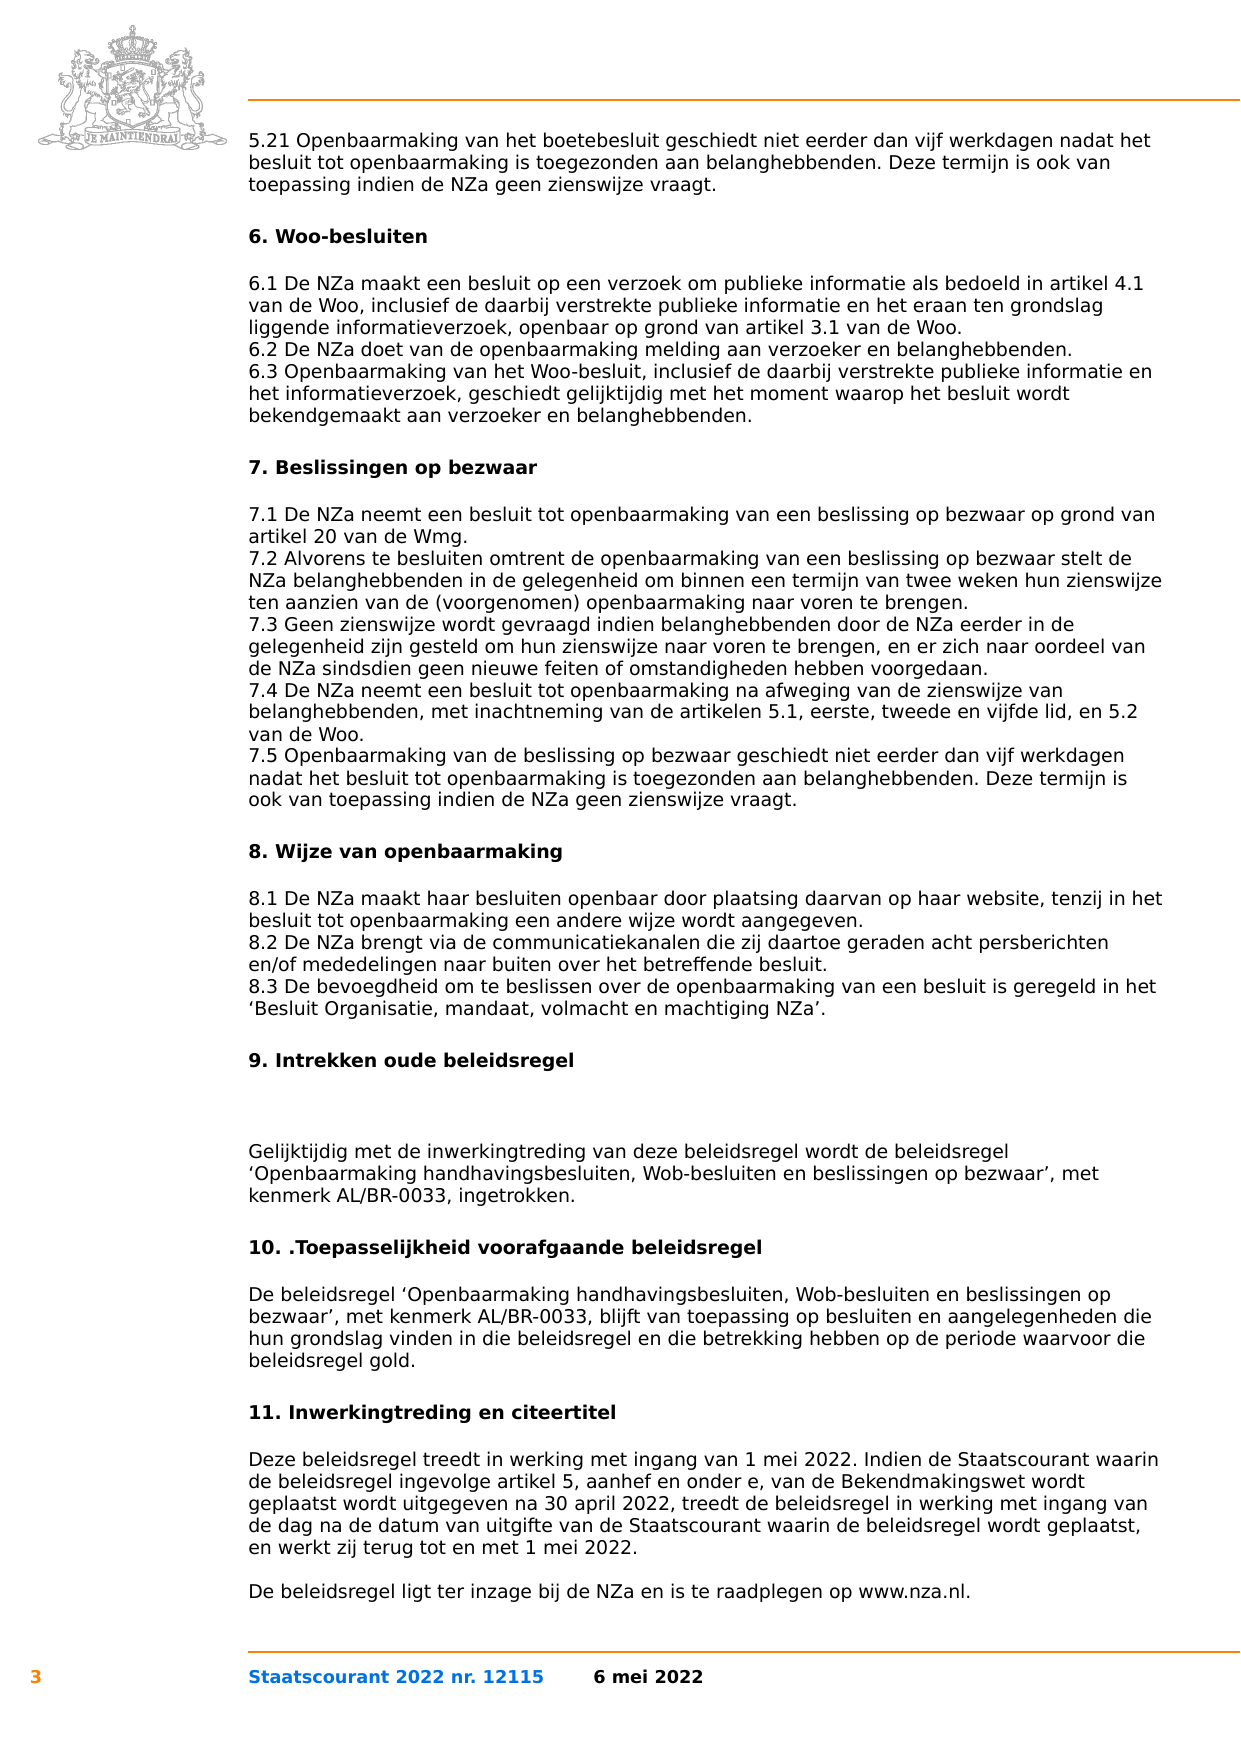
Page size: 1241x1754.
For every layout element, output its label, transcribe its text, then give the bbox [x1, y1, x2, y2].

text 5.21 Openbaarmaking van het boetebesluit geschiedt niet eerder dan vijf werkdagen nadat het besluit tot openbaarmaking is toegezonden aan belanghebbenden. Deze termijn is ook van toepassing indien de NZa geen zienswijze vraagt. [248, 130, 1163, 196]
picture [38, 25, 227, 150]
subtitle 8. Wijze van openbaarmaking [248, 841, 1163, 863]
text De beleidsregel ‘Openbaarmaking handhavingsbesluiten, Wob-besluiten en beslissingen op bezwaar’, met kenmerk AL/BR-0033, blijft van toepassing op besluiten en aangelegenheden die hun grondslag vinden in die beleidsregel en die betrekking hebben op de periode waarvoor die beleidsregel gold. [248, 1284, 1163, 1372]
text 6.2 De NZa doet van de openbaarmaking melding aan verzoeker en belanghebbenden. [248, 339, 1163, 361]
text Gelijktijdig met de inwerkingtreding van deze beleidsregel wordt de beleidsregel ‘Openbaarmaking handhavingsbesluiten, Wob-besluiten en beslissingen op bezwaar’, met kenmerk AL/BR-0033, ingetrokken. [248, 1141, 1163, 1207]
text 7.4 De NZa neemt een besluit tot openbaarmaking na afweging van de zienswijze van belanghebbenden, met inachtneming van de artikelen 5.1, eerste, tweede en vijfde lid, en 5.2 van de Woo. [248, 679, 1163, 745]
text Deze beleidsregel treedt in werking met ingang van 1 mei 2022. Indien de Staatscourant waarin de beleidsregel ingevolge artikel 5, aanhef en onder e, van de Bekendmakingswet wordt geplaatst wordt uitgegeven na 30 april 2022, treedt de beleidsregel in werking met ingang van de dag na de datum van uitgifte van de Staatscourant waarin de beleidsregel wordt geplaatst, en werkt zij terug tot en met 1 mei 2022. [248, 1449, 1163, 1559]
text 8.3 De bevoegdheid om te beslissen over de openbaarmaking van een besluit is geregeld in het ‘Besluit Organisatie, mandaat, volmacht en machtiging NZa’. [248, 976, 1163, 1020]
text 8.1 De NZa maakt haar besluiten openbaar door plaatsing daarvan op haar website, tenzij in het besluit tot openbaarmaking een andere wijze wordt aangegeven. [248, 888, 1163, 932]
text 6.1 De NZa maakt een besluit op een verzoek om publieke informatie als bedoeld in artikel 4.1 van de Woo, inclusief de daarbij verstrekte publieke informatie en het eraan ten grondslag liggende informatieverzoek, openbaar op grond van artikel 3.1 van de Woo. [248, 273, 1163, 339]
subtitle 10. .Toepasselijkheid voorafgaande beleidsregel [248, 1237, 1163, 1259]
text De beleidsregel ligt ter inzage bij de NZa en is te raadplegen op www.nza.nl. [248, 1581, 1163, 1603]
text 7.3 Geen zienswijze wordt gevraagd indien belanghebbenden door de NZa eerder in de gelegenheid zijn gesteld om hun zienswijze naar voren te brengen, en er zich naar oordeel van de NZa sindsdien geen nieuwe feiten of omstandigheden hebben voorgedaan. [248, 613, 1163, 679]
text 6.3 Openbaarmaking van het Woo-besluit, inclusief de daarbij verstrekte publieke informatie en het informatieverzoek, geschiedt gelijktijdig met het moment waarop het besluit wordt bekendgemaakt aan verzoeker en belanghebbenden. [248, 361, 1163, 427]
subtitle 11. Inwerkingtreding en citeertitel [248, 1402, 1163, 1424]
subtitle 7. Beslissingen op bezwaar [248, 457, 1163, 479]
text 7.5 Openbaarmaking van de beslissing op bezwaar geschiedt niet eerder dan vijf werkdagen nadat het besluit tot openbaarmaking is toegezonden aan belanghebbenden. Deze termijn is ook van toepassing indien de NZa geen zienswijze vraagt. [248, 745, 1163, 811]
text 7.1 De NZa neemt een besluit tot openbaarmaking van een beslissing op bezwaar op grond van artikel 20 van de Wmg. [248, 504, 1163, 548]
text 7.2 Alvorens te besluiten omtrent de openbaarmaking van een beslissing op bezwaar stelt de NZa belanghebbenden in de gelegenheid om binnen een termijn van twee weken hun zienswijze ten aanzien van de (voorgenomen) openbaarmaking naar voren te brengen. [248, 548, 1163, 613]
subtitle 9. Intrekken oude beleidsregel [248, 1050, 1163, 1072]
text 8.2 De NZa brengt via de communicatiekanalen die zij daartoe geraden acht persberichten en/of mededelingen naar buiten over het betreffende besluit. [248, 932, 1163, 976]
subtitle 6. Woo-besluiten [248, 226, 1163, 248]
